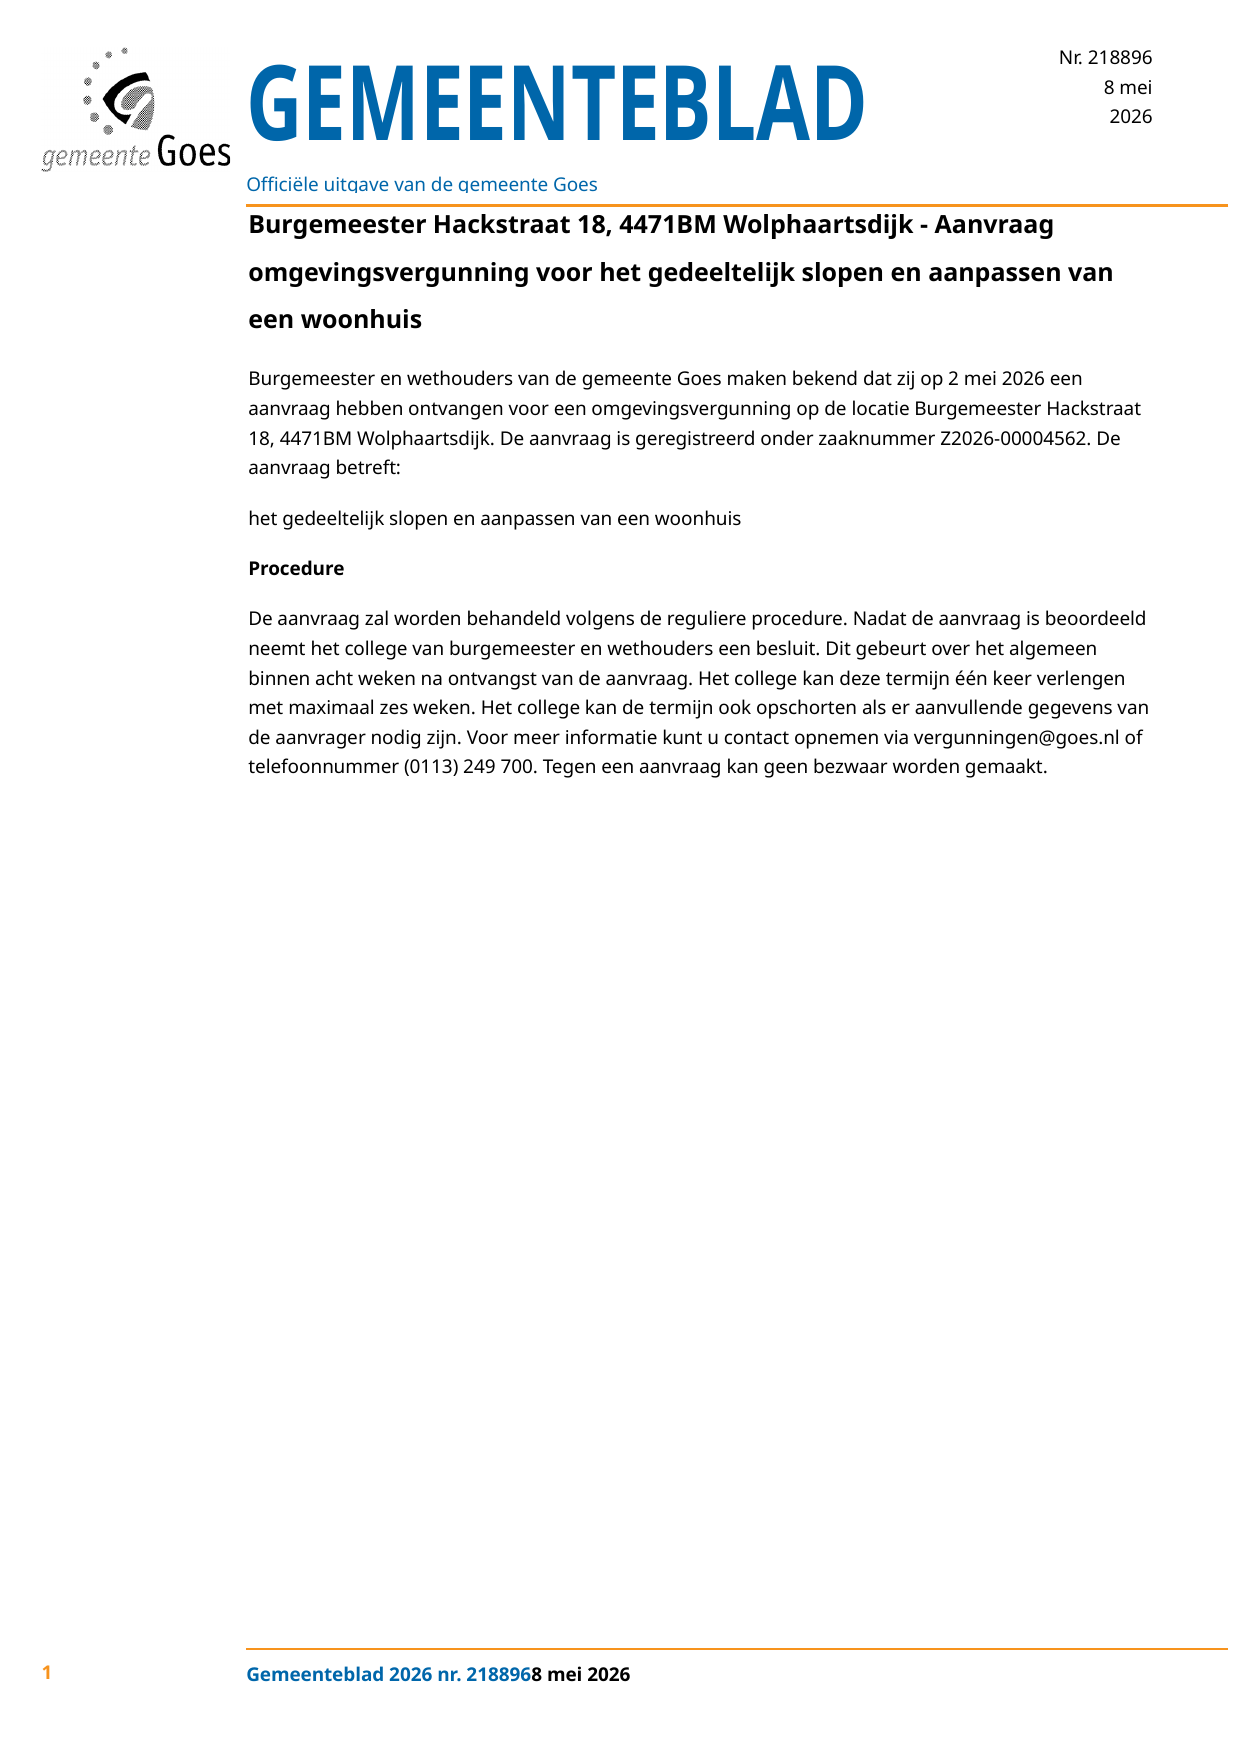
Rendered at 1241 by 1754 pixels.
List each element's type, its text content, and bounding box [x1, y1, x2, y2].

text De aanvraag zal worden behandeld volgens de reguliere procedure. Nadat de aanvraag is beoordeeld neemt het college van burgemeester en wethouders een besluit. Dit gebeurt over het algemeen binnen acht weken na ontvangst van de aanvraag. Het college kan deze termijn één keer verlengen met maximaal zes weken. Het college kan de termijn ook opschorten als er aanvullende gegevens van de aanvrager nodig zijn. Voor meer informatie kunt u contact opnemen via vergunningen@goes.nl of telefoonnummer (0113) 249 700. Tegen een aanvraag kan geen bezwaar worden gemaakt. [248, 606, 1152, 779]
picture [41, 47, 231, 172]
text Burgemeester en wethouders van de gemeente Goes maken bekend dat zij op 2 mei 2026 een aanvraag hebben ontvangen voor een omgevingsvergunning op de locatie Burgemeester Hackstraat 18, 4471BM Wolphaartsdijk. De aanvraag is geregistreerd onder zaaknummer Z2026-00004562. De aanvraag betreft: [248, 366, 1152, 480]
text het gedeeltelijk slopen en aanpassen van een woonhuis [248, 505, 1152, 530]
text Burgemeester Hackstraat 18, 4471BM Wolphaartsdijk - Aanvraag omgevingsvergunning voor het gedeeltelijk slopen en aanpassen van een woonhuis [248, 207, 1152, 336]
text Procedure [248, 555, 1152, 581]
